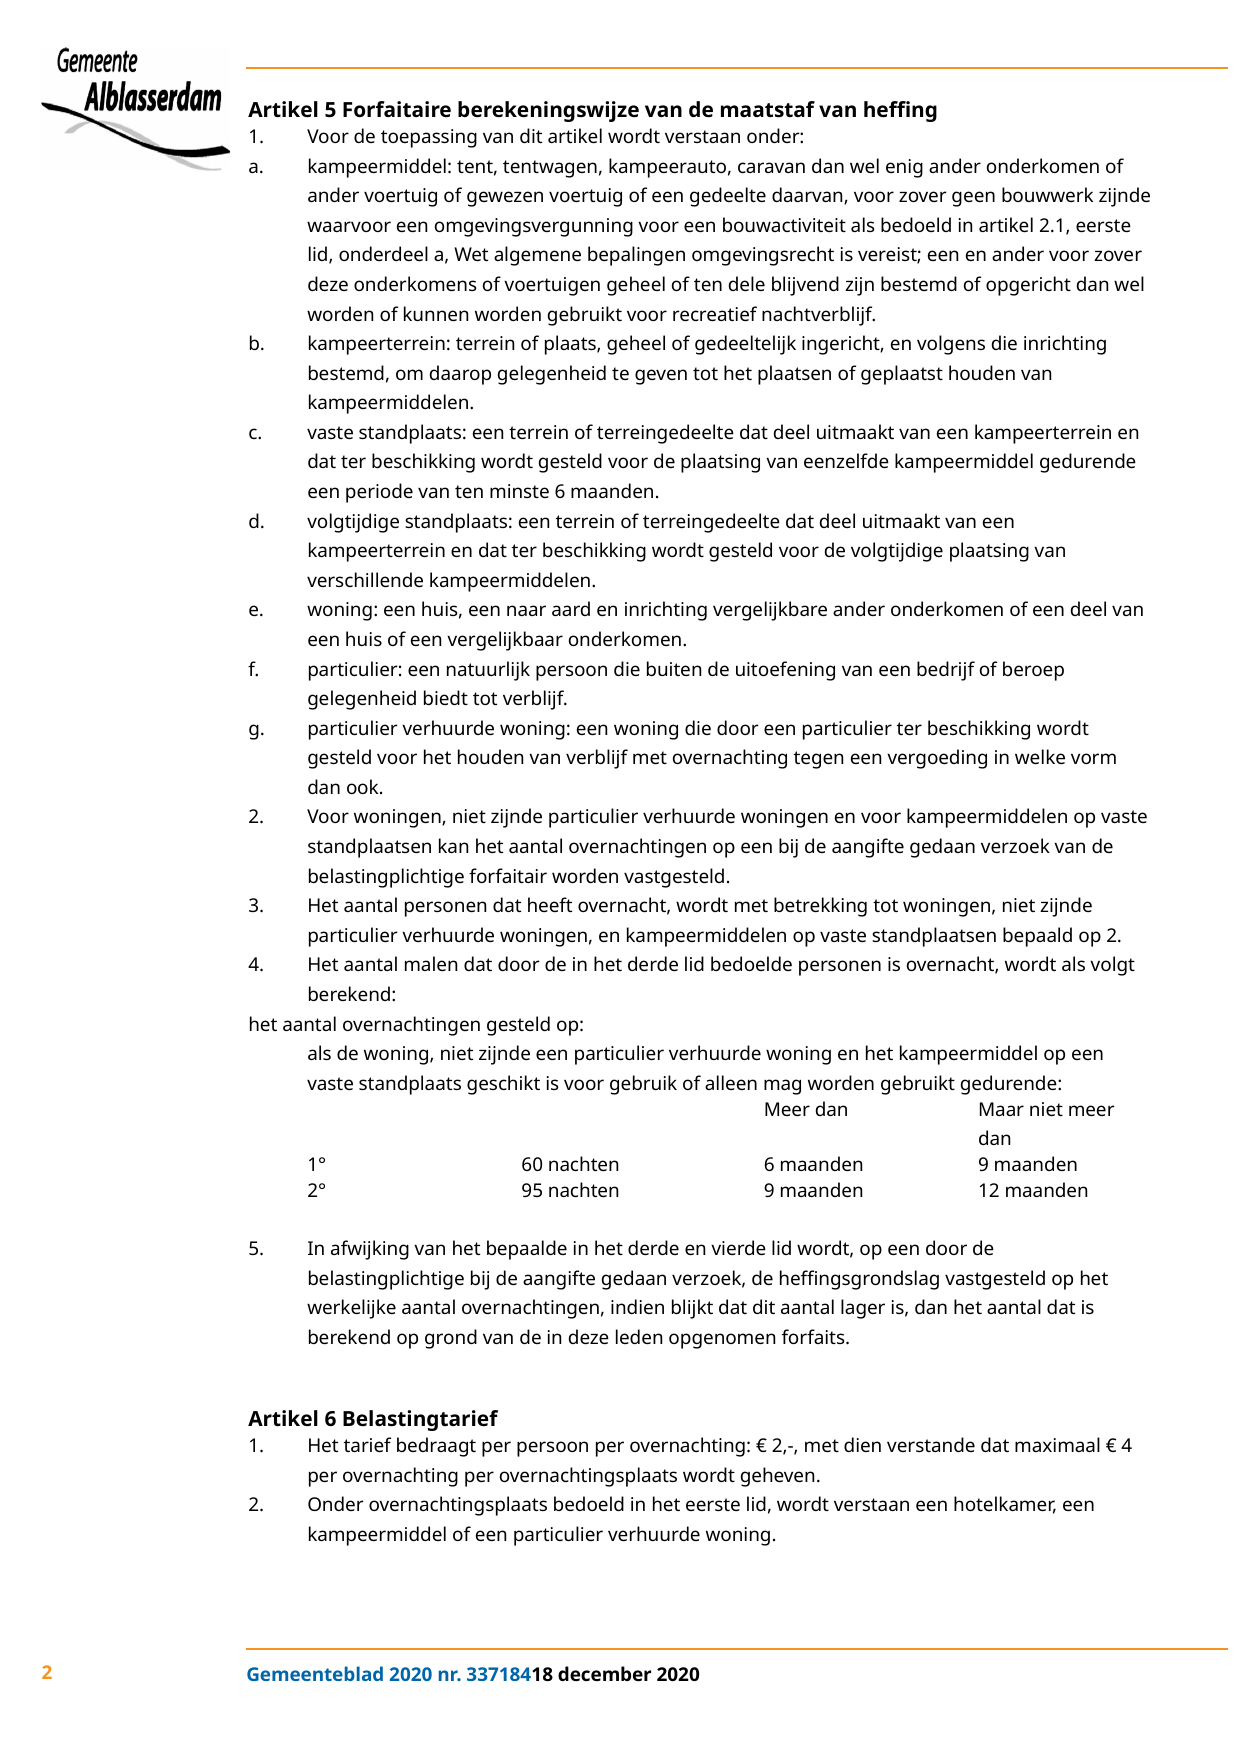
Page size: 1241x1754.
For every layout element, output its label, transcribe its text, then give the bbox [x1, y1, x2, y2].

list Het tarief bedraagt per persoon per overnachting: € 2,-, met dien verstande dat maximaal € 4 per overnachting per overnachtingsplaats wordt geheven. [248, 1432, 1152, 1488]
list particulier: een natuurlijk persoon die buiten de uitoefening van een bedrijf of beroep gelegenheid biedt tot verblijf. [248, 656, 1152, 711]
table_cell 9 maanden [705, 1177, 919, 1202]
list Voor woningen, niet zijnde particulier verhuurde woningen en voor kampeermiddelen op vaste standplaatsen kan het aantal overnachtingen op een bij de aangifte gedaan verzoek van de belastingplichtige forfaitair worden vastgesteld. [248, 804, 1152, 888]
list Het aantal personen dat heeft overnacht, wordt met betrekking tot woningen, niet zijnde particulier verhuurde woningen, en kampeermiddelen op vaste standplaatsen bepaald op 2. [248, 892, 1152, 948]
list In afwijking van het bepaalde in het derde en vierde lid wordt, op een door de belastingplichtige bij de aangifte gedaan verzoek, de heffingsgrondslag vastgesteld op het werkelijke aantal overnachtingen, indien blijkt dat dit aantal lager is, dan het aantal dat is berekend op grond van de in deze leden opgenomen forfaits. [248, 1235, 1152, 1350]
list particulier verhuurde woning: een woning die door een particulier ter beschikking wordt gesteld voor het houden van verblijf met overnachting tegen een vergoeding in welke vorm dan ook. [248, 715, 1152, 800]
table_header als de woning, niet zijnde een particulier verhuurde woning en het kampeermiddel op een vaste standplaats geschikt is voor gebruik of alleen mag worden gebruikt gedurende: [248, 1040, 1152, 1096]
table_cell 60 nachten [462, 1151, 704, 1177]
list kampeermiddel: tent, tentwagen, kampeerauto, caravan dan wel enig ander onderkomen of ander voertuig of gewezen voertuig of een gedeelte daarvan, voor zover geen bouwwerk zijnde waarvoor een omgevingsvergunning voor een bouwactiviteit als bedoeld in artikel 2.1, eerste lid, onderdeel a, Wet algemene bepalingen omgevingsrecht is vereist; een en ander voor zover deze onderkomens of voertuigen geheel of ten dele blijvend zijn bestemd of opgericht dan wel worden of kunnen worden gebruikt voor recreatief nachtverblijf. [248, 153, 1152, 326]
table_cell 95 nachten [462, 1177, 704, 1202]
list vaste standplaats: een terrein of terreingedeelte dat deel uitmaakt van een kampeerterrein en dat ter beschikking wordt gesteld voor de plaatsing van eenzelfde kampeermiddel gedurende een periode van ten minste 6 maanden. [248, 419, 1152, 504]
table_cell Meer dan [705, 1096, 919, 1151]
list volgtijdige standplaats: een terrein of terreingedeelte dat deel uitmaakt van een kampeerterrein en dat ter beschikking wordt gesteld voor de volgtijdige plaatsing van verschillende kampeermiddelen. [248, 508, 1152, 593]
table_cell 6 maanden [705, 1151, 919, 1177]
table_cell [462, 1096, 704, 1151]
text Artikel 5 Forfaitaire berekeningswijze van de maatstaf van heffing [248, 95, 1152, 123]
list Onder overnachtingsplaats bedoeld in het eerste lid, wordt verstaan een hotelkamer, een kampeermiddel of een particulier verhuurde woning. [248, 1492, 1152, 1547]
table_cell 12 maanden [919, 1177, 1152, 1202]
table_cell 1° [248, 1151, 462, 1177]
text Artikel 6 Belastingtarief [248, 1404, 1152, 1432]
list woning: een huis, een naar aard en inrichting vergelijkbare ander onderkomen of een deel van een huis of een vergelijkbaar onderkomen. [248, 597, 1152, 652]
text het aantal overnachtingen gesteld op: [248, 1011, 1152, 1036]
list Het aantal malen dat door de in het derde lid bedoelde personen is overnacht, wordt als volgt berekend: [248, 952, 1152, 1007]
picture [41, 47, 231, 172]
table_cell 2° [248, 1177, 462, 1202]
list kampeerterrein: terrein of plaats, geheel of gedeeltelijk ingericht, en volgens die inrichting bestemd, om daarop gelegenheid te geven tot het plaatsen of geplaatst houden van kampeermiddelen. [248, 330, 1152, 415]
list Voor de toepassing van dit artikel wordt verstaan onder: [248, 123, 1152, 149]
table_cell [248, 1096, 462, 1151]
table_cell 9 maanden [919, 1151, 1152, 1177]
table_cell Maar niet meer dan [919, 1096, 1152, 1151]
